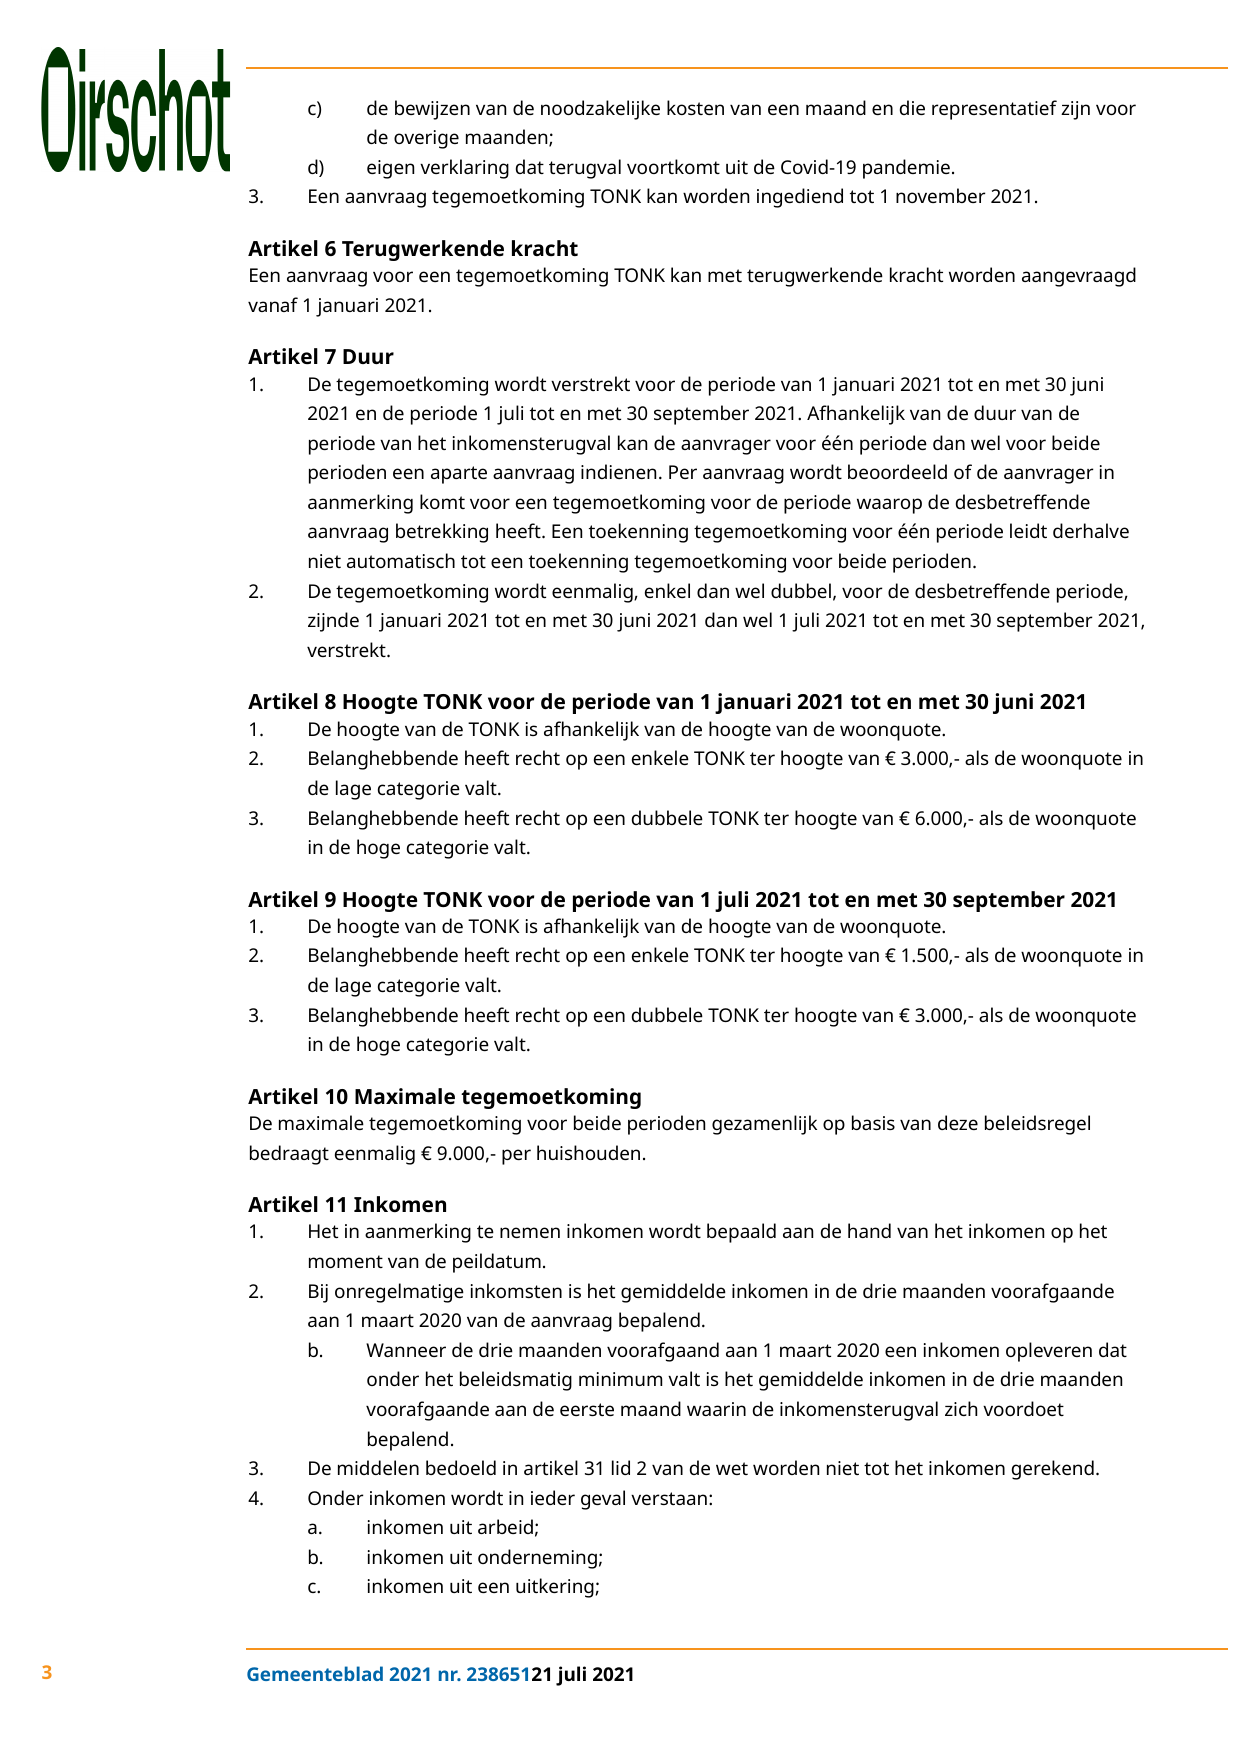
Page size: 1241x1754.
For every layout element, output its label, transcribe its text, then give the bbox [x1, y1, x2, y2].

list inkomen uit arbeid; [307, 1514, 1152, 1540]
list De hoogte van de TONK is afhankelijk van de hoogte van de woonquote. [248, 913, 1152, 939]
list Bij onregelmatige inkomsten is het gemiddelde inkomen in de drie maanden voorafgaande aan 1 maart 2020 van de aanvraag bepalend. [248, 1278, 1152, 1333]
list Onder inkomen wordt in ieder geval verstaan: [248, 1485, 1152, 1511]
list inkomen uit onderneming; [307, 1544, 1152, 1570]
list Een aanvraag tegemoetkoming TONK kan worden ingediend tot 1 november 2021. [248, 183, 1152, 209]
list de bewijzen van de noodzakelijke kosten van een maand en die representatief zijn voor de overige maanden; [307, 95, 1152, 150]
picture [41, 47, 231, 172]
list De tegemoetkoming wordt verstrekt voor de periode van 1 januari 2021 tot en met 30 juni 2021 en de periode 1 juli tot en met 30 september 2021. Afhankelijk van de duur van de periode van het inkomensterugval kan de aanvrager voor één periode dan wel voor beide perioden een aparte aanvraag indienen. Per aanvraag wordt beoordeeld of de aanvrager in aanmerking komt voor een tegemoetkoming voor de periode waarop de desbetreffende aanvraag betrekking heeft. Een toekenning tegemoetkoming voor één periode leidt derhalve niet automatisch tot een toekenning tegemoetkoming voor beide perioden. [248, 371, 1152, 574]
list Wanneer de drie maanden voorafgaand aan 1 maart 2020 een inkomen opleveren dat onder het beleidsmatig minimum valt is het gemiddelde inkomen in de drie maanden voorafgaande aan de eerste maand waarin de inkomensterugval zich voordoet bepalend. [307, 1337, 1152, 1452]
text Artikel 11 Inkomen [248, 1190, 1152, 1219]
list Belanghebbende heeft recht op een enkele TONK ter hoogte van € 3.000,- als de woonquote in de lage categorie valt. [248, 746, 1152, 801]
text Artikel 10 Maximale tegemoetkoming [248, 1082, 1152, 1110]
text Een aanvraag voor een tegemoetkoming TONK kan met terugwerkende kracht worden aangevraagd vanaf 1 januari 2021. [248, 262, 1152, 318]
list Het in aanmerking te nemen inkomen wordt bepaald aan de hand van het inkomen op het moment van de peildatum. [248, 1219, 1152, 1274]
list De middelen bedoeld in artikel 31 lid 2 van de wet worden niet tot het inkomen gerekend. [248, 1455, 1152, 1481]
text De maximale tegemoetkoming voor beide perioden gezamenlijk op basis van deze beleidsregel bedraagt eenmalig € 9.000,- per huishouden. [248, 1110, 1152, 1166]
list De tegemoetkoming wordt eenmalig, enkel dan wel dubbel, voor de desbetreffende periode, zijnde 1 januari 2021 tot en met 30 juni 2021 dan wel 1 juli 2021 tot en met 30 september 2021, verstrekt. [248, 578, 1152, 663]
text Artikel 9 Hoogte TONK voor de periode van 1 juli 2021 tot en met 30 september 2021 [248, 885, 1152, 913]
text Artikel 8 Hoogte TONK voor de periode van 1 januari 2021 tot en met 30 juni 2021 [248, 687, 1152, 716]
list Belanghebbende heeft recht op een dubbele TONK ter hoogte van € 3.000,- als de woonquote in de hoge categorie valt. [248, 1002, 1152, 1057]
list Belanghebbende heeft recht op een dubbele TONK ter hoogte van € 6.000,- als de woonquote in de hoge categorie valt. [248, 805, 1152, 860]
list eigen verklaring dat terugval voortkomt uit de Covid-19 pandemie. [307, 154, 1152, 180]
list Belanghebbende heeft recht op een enkele TONK ter hoogte van € 1.500,- als de woonquote in de lage categorie valt. [248, 943, 1152, 998]
list inkomen uit een uitkering; [307, 1574, 1152, 1599]
text Artikel 7 Duur [248, 342, 1152, 371]
text Artikel 6 Terugwerkende kracht [248, 234, 1152, 262]
list De hoogte van de TONK is afhankelijk van de hoogte van de woonquote. [248, 716, 1152, 742]
